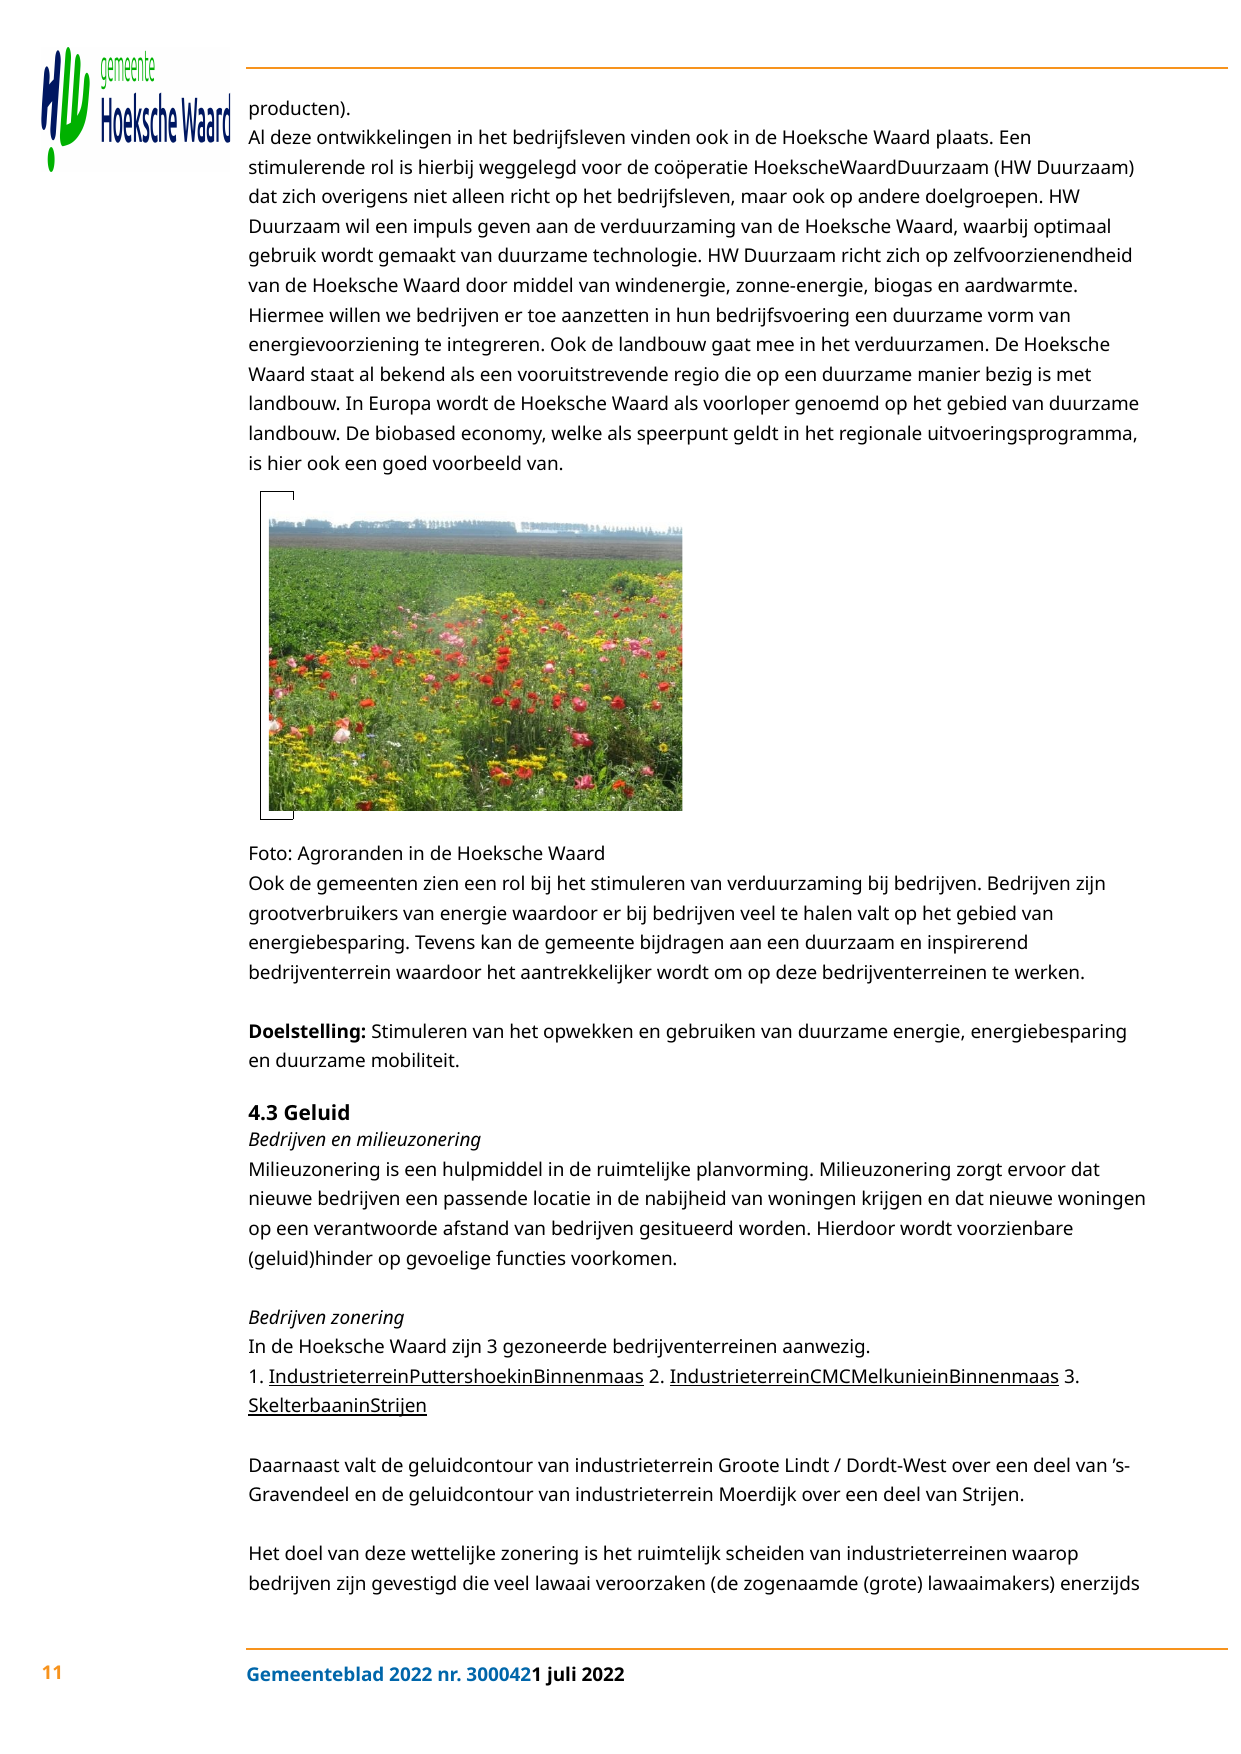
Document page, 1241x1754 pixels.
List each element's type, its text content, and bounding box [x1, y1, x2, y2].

picture [268, 500, 683, 811]
text Bedrijven zonering [248, 1304, 1152, 1330]
text Al deze ontwikkelingen in het bedrijfsleven vinden ook in de Hoeksche Waard plaats. Een stimulerende rol is hierbij weggelegd voor de coöperatie HoekscheWaardDuurzaam (HW Duurzaam) dat zich overigens niet alleen richt op het bedrijfsleven, maar ook op andere doelgroepen. HW Duurzaam wil een impuls geven aan de verduurzaming van de Hoeksche Waard, waarbij optimaal gebruik wordt gemaakt van duurzame technologie. HW Duurzaam richt zich op zelfvoorzienendheid van de Hoeksche Waard door middel van windenergie, zonne-energie, biogas en aardwarmte. Hiermee willen we bedrijven er toe aanzetten in hun bedrijfsvoering een duurzame vorm van energievoorziening te integreren. Ook de landbouw gaat mee in het verduurzamen. De Hoeksche Waard staat al bekend als een vooruitstrevende regio die op een duurzame manier bezig is met landbouw. In Europa wordt de Hoeksche Waard als voorloper genoemd op het gebied van duurzame landbouw. De biobased economy, welke als speerpunt geldt in het regionale uitvoeringsprogramma, is hier ook een goed voorbeeld van. [248, 124, 1152, 476]
text Milieuzonering is een hulpmiddel in de ruimtelijke planvorming. Milieuzonering zorgt ervoor dat nieuwe bedrijven een passende locatie in de nabijheid van woningen krijgen en dat nieuwe woningen op een verantwoorde afstand van bedrijven gesitueerd worden. Hierdoor wordt voorzienbare (geluid)hinder op gevoelige functies voorkomen. [248, 1156, 1152, 1271]
text Foto: Agroranden in de Hoeksche Waard [248, 841, 1152, 866]
text 1. IndustrieterreinPuttershoekinBinnenmaas 2. IndustrieterreinCMCMelkunieinBinnenmaas 3. SkelterbaaninStrijen [248, 1363, 1152, 1418]
text In de Hoeksche Waard zijn 3 gezoneerde bedrijventerreinen aanwezig. [248, 1333, 1152, 1359]
text Bedrijven en milieuzonering [248, 1126, 1152, 1152]
picture [41, 47, 231, 172]
text 4.3 Geluid [248, 1098, 1152, 1126]
text Het doel van deze wettelijke zonering is het ruimtelijk scheiden van industrieterreinen waarop bedrijven zijn gevestigd die veel lawaai veroorzaken (de zogenaamde (grote) lawaaimakers) enerzijds [248, 1541, 1152, 1596]
text Daarnaast valt de geluidcontour van industrieterrein Groote Lindt / Dordt-West over een deel van ’s-Gravendeel en de geluidcontour van industrieterrein Moerdijk over een deel van Strijen. [248, 1452, 1152, 1507]
text producten). [248, 95, 1152, 121]
text Doelstelling: Stimuleren van het opwekken en gebruiken van duurzame energie, energiebesparing en duurzame mobiliteit. [248, 1018, 1152, 1073]
text Ook de gemeenten zien een rol bij het stimuleren van verduurzaming bij bedrijven. Bedrijven zijn grootverbruikers van energie waardoor er bij bedrijven veel te halen valt op het gebied van energiebesparing. Tevens kan de gemeente bijdragen aan een duurzaam en inspirerend bedrijventerrein waardoor het aantrekkelijker wordt om op deze bedrijventerreinen te werken. [248, 870, 1152, 984]
